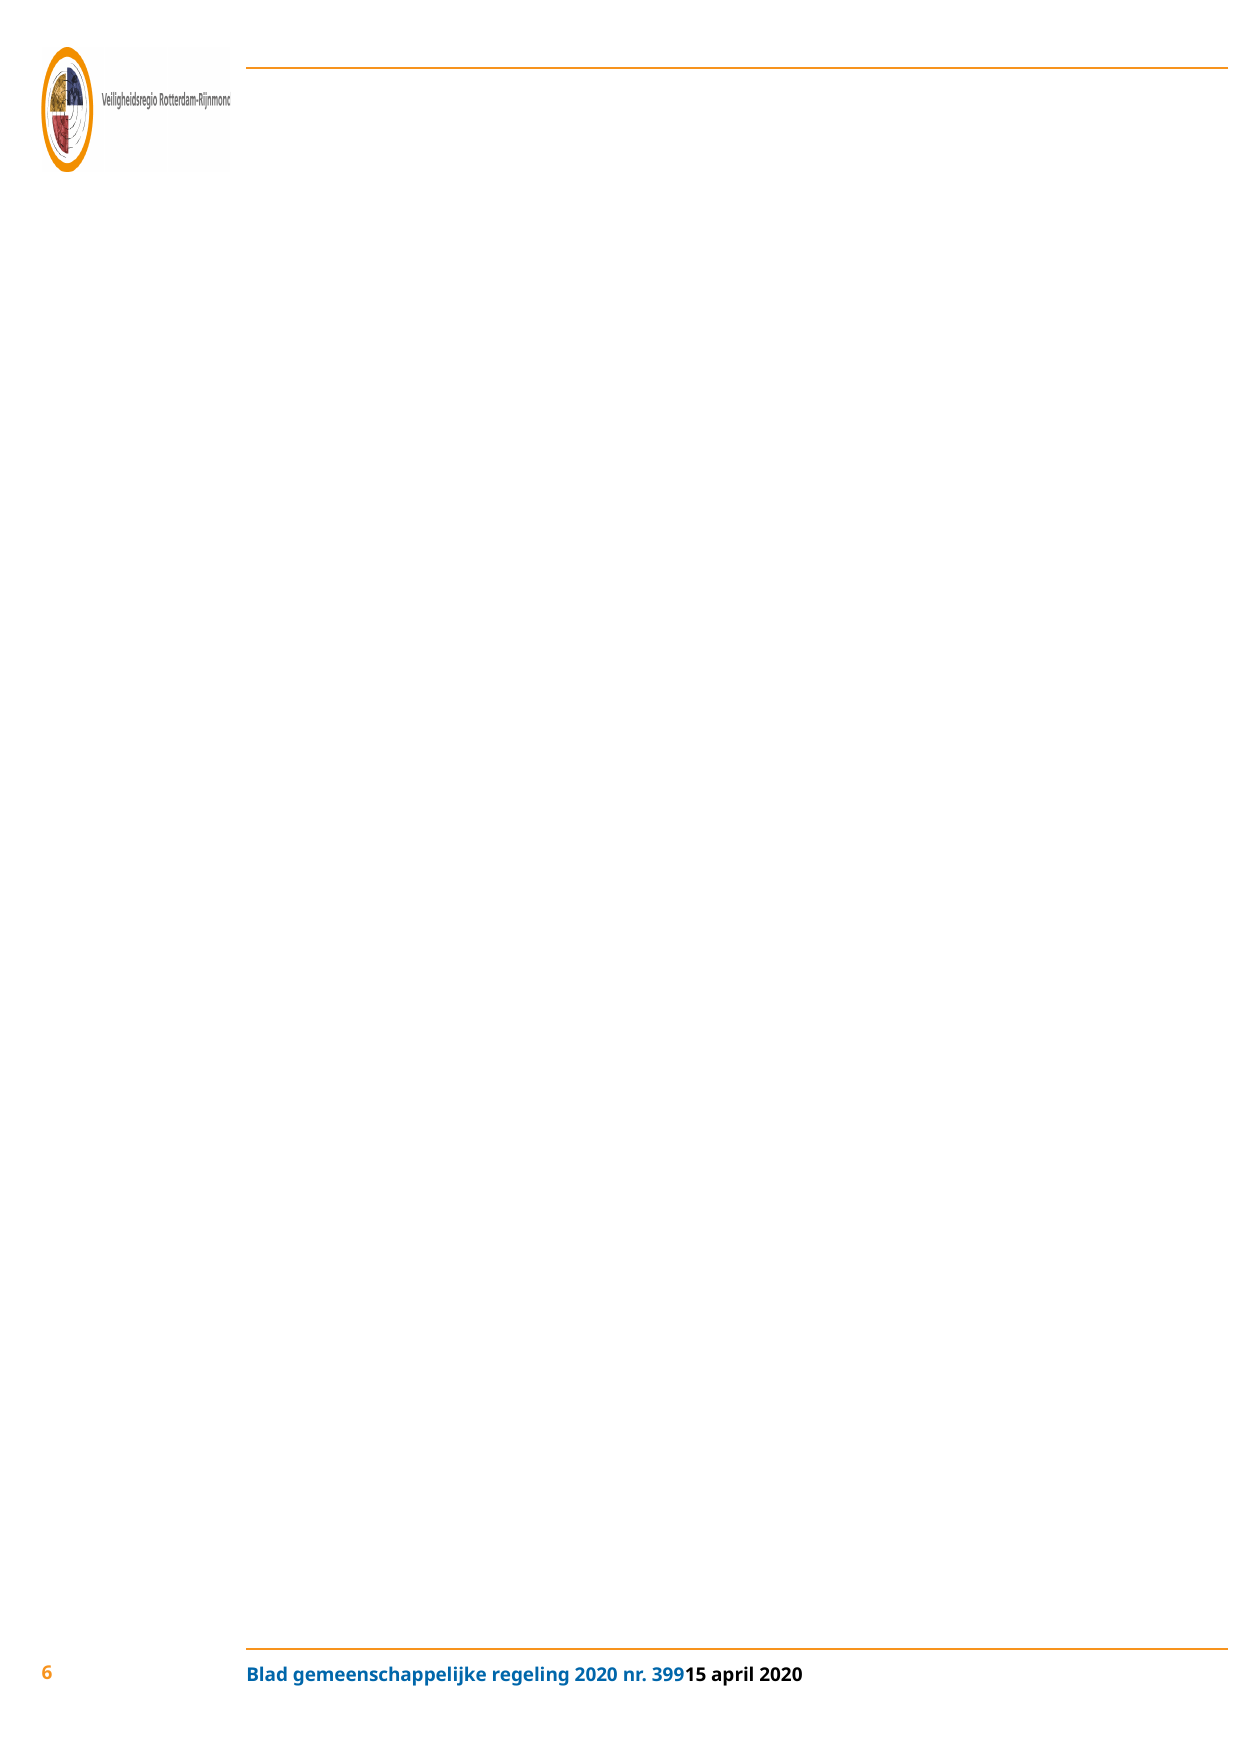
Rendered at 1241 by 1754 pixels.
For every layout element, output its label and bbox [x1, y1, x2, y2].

picture [41, 47, 231, 172]
